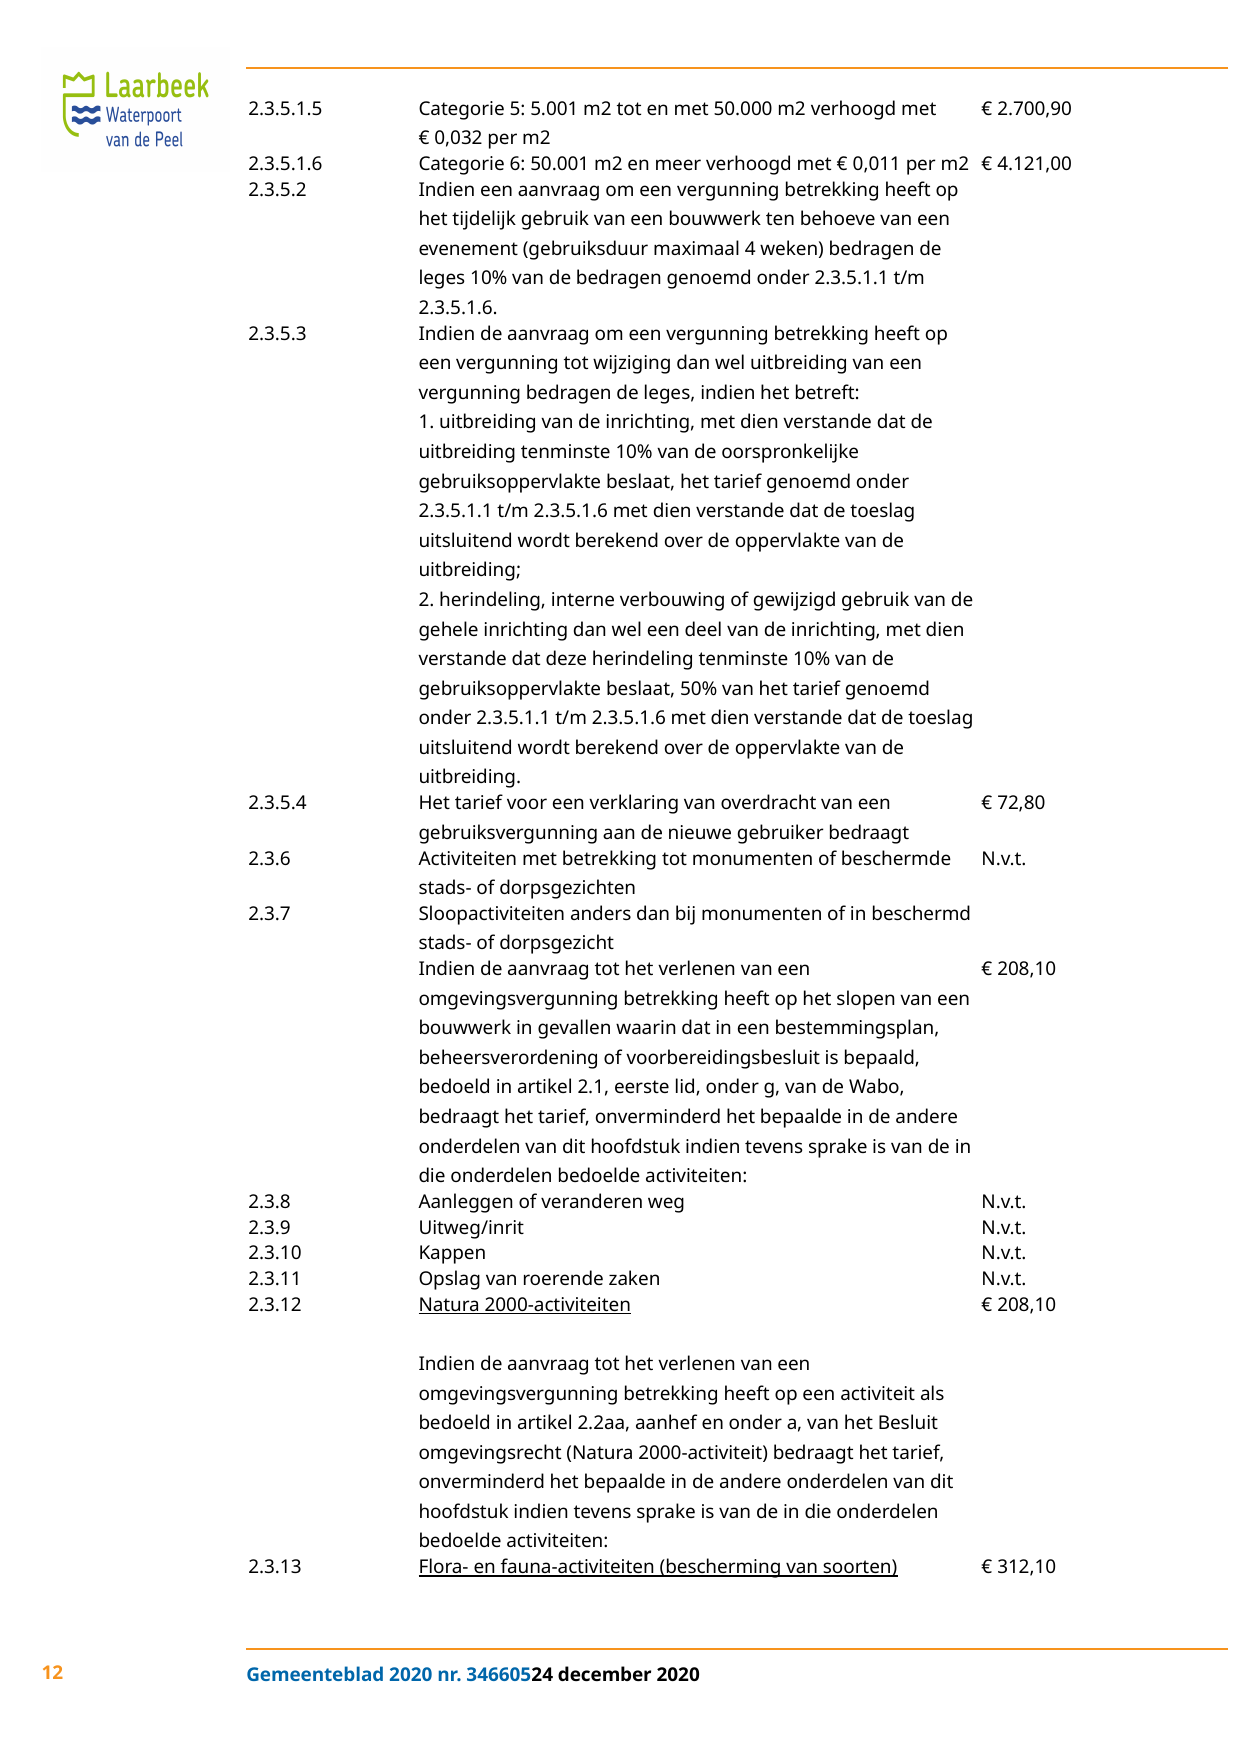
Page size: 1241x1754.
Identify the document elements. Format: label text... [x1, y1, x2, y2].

table_cell [981, 320, 1152, 789]
table_cell Indien de aanvraag tot het verlenen van een omgevingsvergunning betrekking heeft op het slopen van een bouwwerk in gevallen waarin dat in een bestemmingsplan, beheersverordening of voorbereidingsbesluit is bepaald, bedoeld in artikel 2.1, eerste lid, onder g, van de Wabo, bedraagt het tarief, onverminderd het bepaalde in de andere onderdelen van dit hoofdstuk indien tevens sprake is van de in die onderdelen bedoelde activiteiten: [418, 955, 981, 1188]
table_cell N.v.t. [981, 1240, 1152, 1265]
table_cell 2.3.5.2 [248, 176, 418, 320]
table_cell N.v.t. [981, 1265, 1152, 1291]
table_cell Uitweg/inrit [418, 1214, 981, 1239]
table_cell Het tarief voor een verklaring van overdracht van een gebruiksvergunning aan de nieuwe gebruiker bedraagt [418, 789, 981, 845]
table_cell N.v.t. [981, 1214, 1152, 1239]
table_cell Flora- en fauna-activiteiten (bescherming van soorten) [418, 1554, 981, 1609]
table_cell [981, 176, 1152, 320]
table_cell 2.3.5.3 [248, 320, 418, 789]
table_cell 2.3.5.4 [248, 789, 418, 845]
table_cell Opslag van roerende zaken [418, 1265, 981, 1291]
table_cell [248, 955, 418, 1188]
table_cell Indien de aanvraag om een vergunning betrekking heeft op een vergunning tot wijziging dan wel uitbreiding van een vergunning bedragen de leges, indien het betreft: 1. uitbreiding van de inrichting, met dien verstande dat de uitbreiding tenminste 10% van de oorspronkelijke gebruiksoppervlakte beslaat, het tarief genoemd onder 2.3.5.1.1 t/m 2.3.5.1.6 met dien verstande dat de toeslag uitsluitend wordt berekend over de oppervlakte van de uitbreiding; 2. herindeling, interne verbouwing of gewijzigd gebruik van de gehele inrichting dan wel een deel van de inrichting, met dien verstande dat deze herindeling tenminste 10% van de gebruiksoppervlakte beslaat, 50% van het tarief genoemd onder 2.3.5.1.1 t/m 2.3.5.1.6 met dien verstande dat de toeslag uitsluitend wordt berekend over de oppervlakte van de uitbreiding. [418, 320, 981, 789]
table_cell 2.3.5.1.6 [248, 150, 418, 176]
table_cell € 72,80 [981, 789, 1152, 845]
table_cell 2.3.5.1.5 [248, 95, 418, 150]
table_cell N.v.t. [981, 845, 1152, 900]
table_cell € 208,10 [981, 1291, 1152, 1553]
table_cell 2.3.7 [248, 900, 418, 955]
table_cell 2.3.11 [248, 1265, 418, 1291]
table_cell N.v.t. [981, 1188, 1152, 1214]
table_cell Kappen [418, 1240, 981, 1265]
table_cell € 4.121,00 [981, 150, 1152, 176]
picture [41, 47, 231, 172]
table_cell [981, 900, 1152, 955]
table_cell Categorie 5: 5.001 m2 tot en met 50.000 m2 verhoogd met € 0,032 per m2 [418, 95, 981, 150]
table_cell Categorie 6: 50.001 m2 en meer verhoogd met € 0,011 per m2 [418, 150, 981, 176]
table_cell Activiteiten met betrekking tot monumenten of beschermde stads- of dorpsgezichten [418, 845, 981, 900]
table_cell Natura 2000-activiteiten Indien de aanvraag tot het verlenen van een omgevingsvergunning betrekking heeft op een activiteit als bedoeld in artikel 2.2aa, aanhef en onder a, van het Besluit omgevingsrecht (Natura 2000-activiteit) bedraagt het tarief, onverminderd het bepaalde in de andere onderdelen van dit hoofdstuk indien tevens sprake is van de in die onderdelen bedoelde activiteiten: [418, 1291, 981, 1553]
table_cell 2.3.9 [248, 1214, 418, 1239]
table_cell 2.3.8 [248, 1188, 418, 1214]
table_cell 2.3.13 [248, 1554, 418, 1609]
table_cell € 208,10 [981, 955, 1152, 1188]
table_cell Indien een aanvraag om een vergunning betrekking heeft op het tijdelijk gebruik van een bouwwerk ten behoeve van een evenement (gebruiksduur maximaal 4 weken) bedragen de leges 10% van de bedragen genoemd onder 2.3.5.1.1 t/m 2.3.5.1.6. [418, 176, 981, 320]
table_cell 2.3.6 [248, 845, 418, 900]
table_cell € 312,10 [981, 1554, 1152, 1609]
table_cell 2.3.12 [248, 1291, 418, 1553]
table_cell Sloopactiviteiten anders dan bij monumenten of in beschermd stads- of dorpsgezicht [418, 900, 981, 955]
table_cell Aanleggen of veranderen weg [418, 1188, 981, 1214]
table_cell € 2.700,90 [981, 95, 1152, 150]
table_cell 2.3.10 [248, 1240, 418, 1265]
